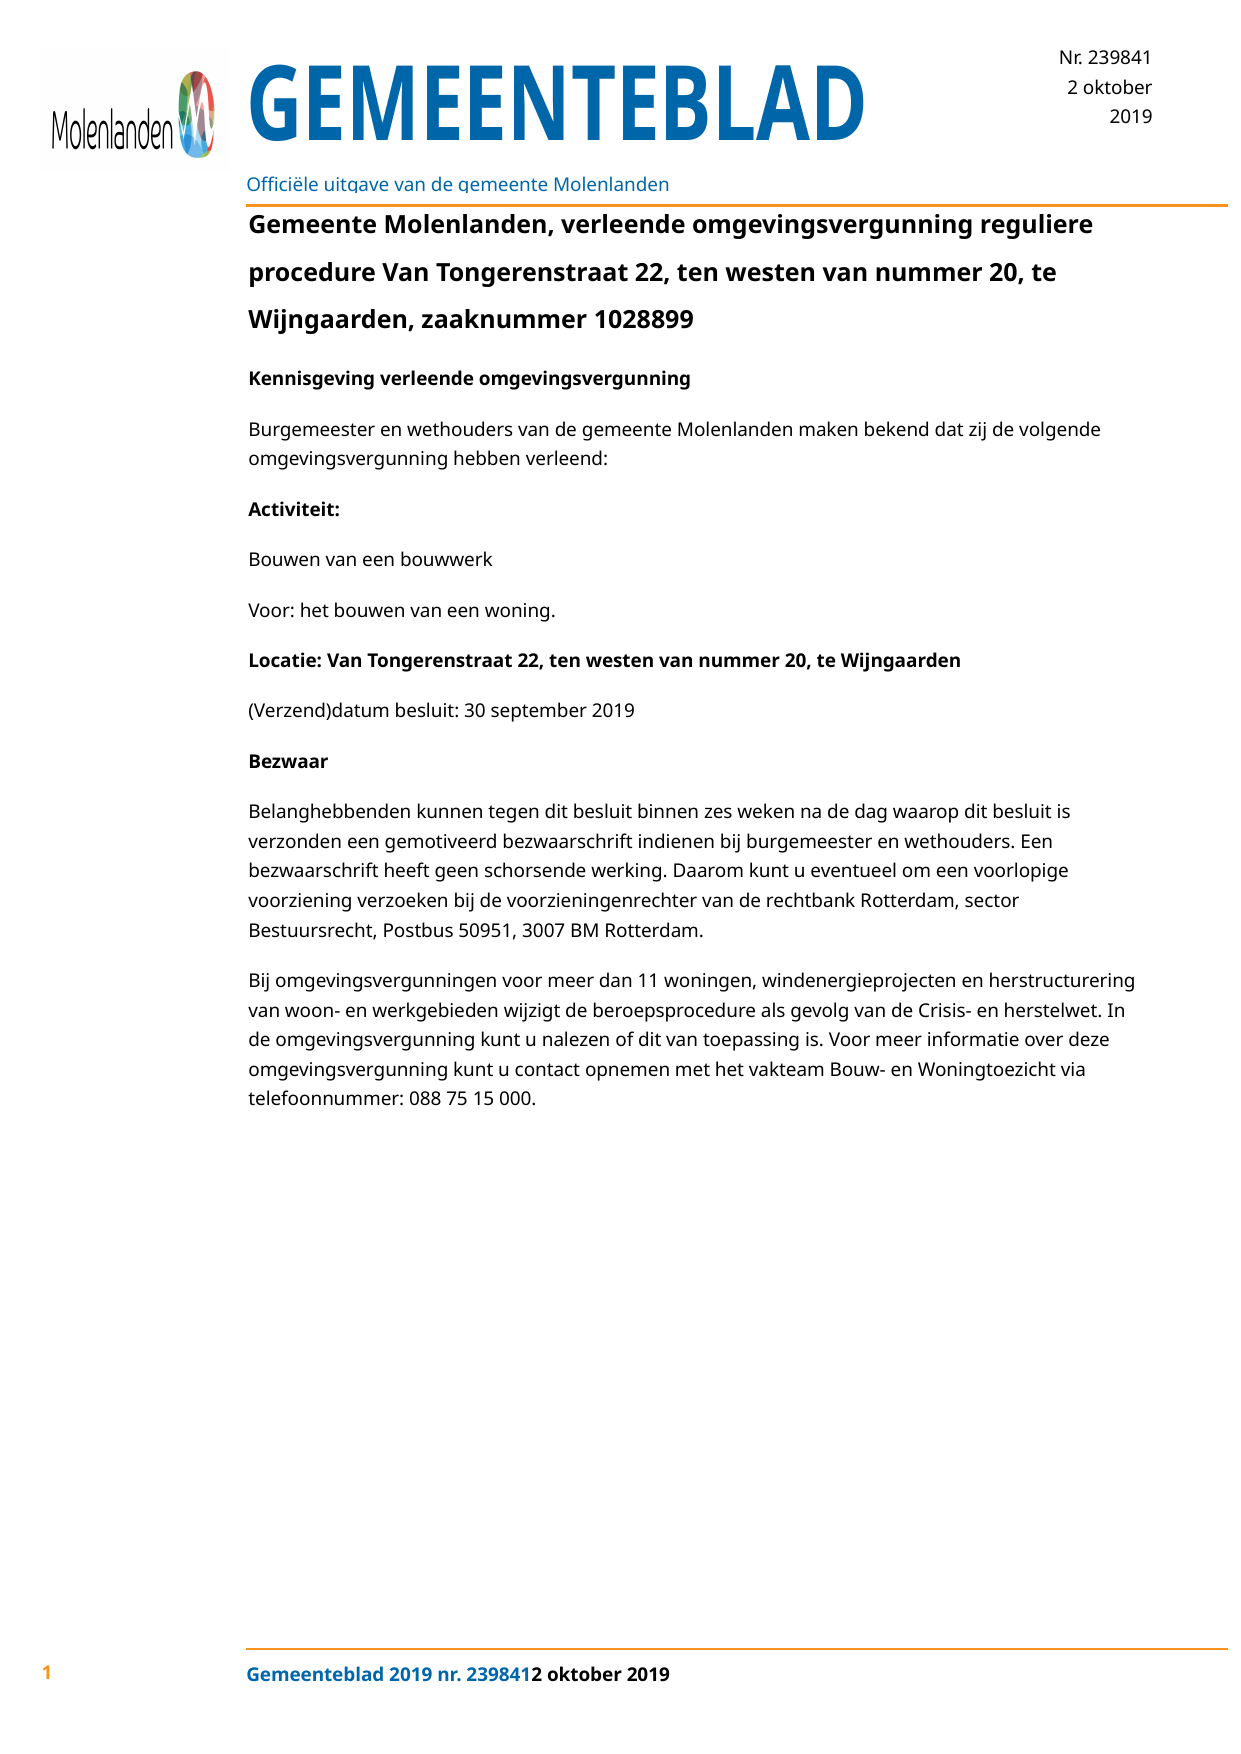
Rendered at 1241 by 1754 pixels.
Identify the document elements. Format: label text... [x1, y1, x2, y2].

picture [41, 47, 231, 172]
text Belanghebbenden kunnen tegen dit besluit binnen zes weken na de dag waarop dit besluit is verzonden een gemotiveerd bezwaarschrift indienen bij burgemeester en wethouders. Een bezwaarschrift heeft geen schorsende werking. Daarom kunt u eventueel om een voorlopige voorziening verzoeken bij de voorzieningenrechter van de rechtbank Rotterdam, sector Bestuursrecht, Postbus 50951, 3007 BM Rotterdam. [248, 798, 1152, 942]
text Locatie: Van Tongerenstraat 22, ten westen van nummer 20, te Wijngaarden [248, 647, 1152, 673]
text Bezwaar [248, 748, 1152, 774]
text Voor: het bouwen van een woning. [248, 597, 1152, 622]
text (Verzend)datum besluit: 30 september 2019 [248, 698, 1152, 723]
text Kennisgeving verleende omgevingsvergunning [248, 366, 1152, 391]
text Gemeente Molenlanden, verleende omgevingsvergunning reguliere procedure Van Tongerenstraat 22, ten westen van nummer 20, te Wijngaarden, zaaknummer 1028899 [248, 207, 1152, 336]
text Bij omgevingsvergunningen voor meer dan 11 woningen, windenergieprojecten en herstructurering van woon- en werkgebieden wijzigt de beroepsprocedure als gevolg van de Crisis- en herstelwet. In de omgevingsvergunning kunt u nalezen of dit van toepassing is. Voor meer informatie over deze omgevingsvergunning kunt u contact opnemen met het vakteam Bouw- en Woningtoezicht via telefoonnummer: 088 75 15 000. [248, 967, 1152, 1111]
text Activiteit: [248, 496, 1152, 522]
text Bouwen van een bouwwerk [248, 546, 1152, 572]
text Burgemeester en wethouders van de gemeente Molenlanden maken bekend dat zij de volgende omgevingsvergunning hebben verleend: [248, 416, 1152, 471]
